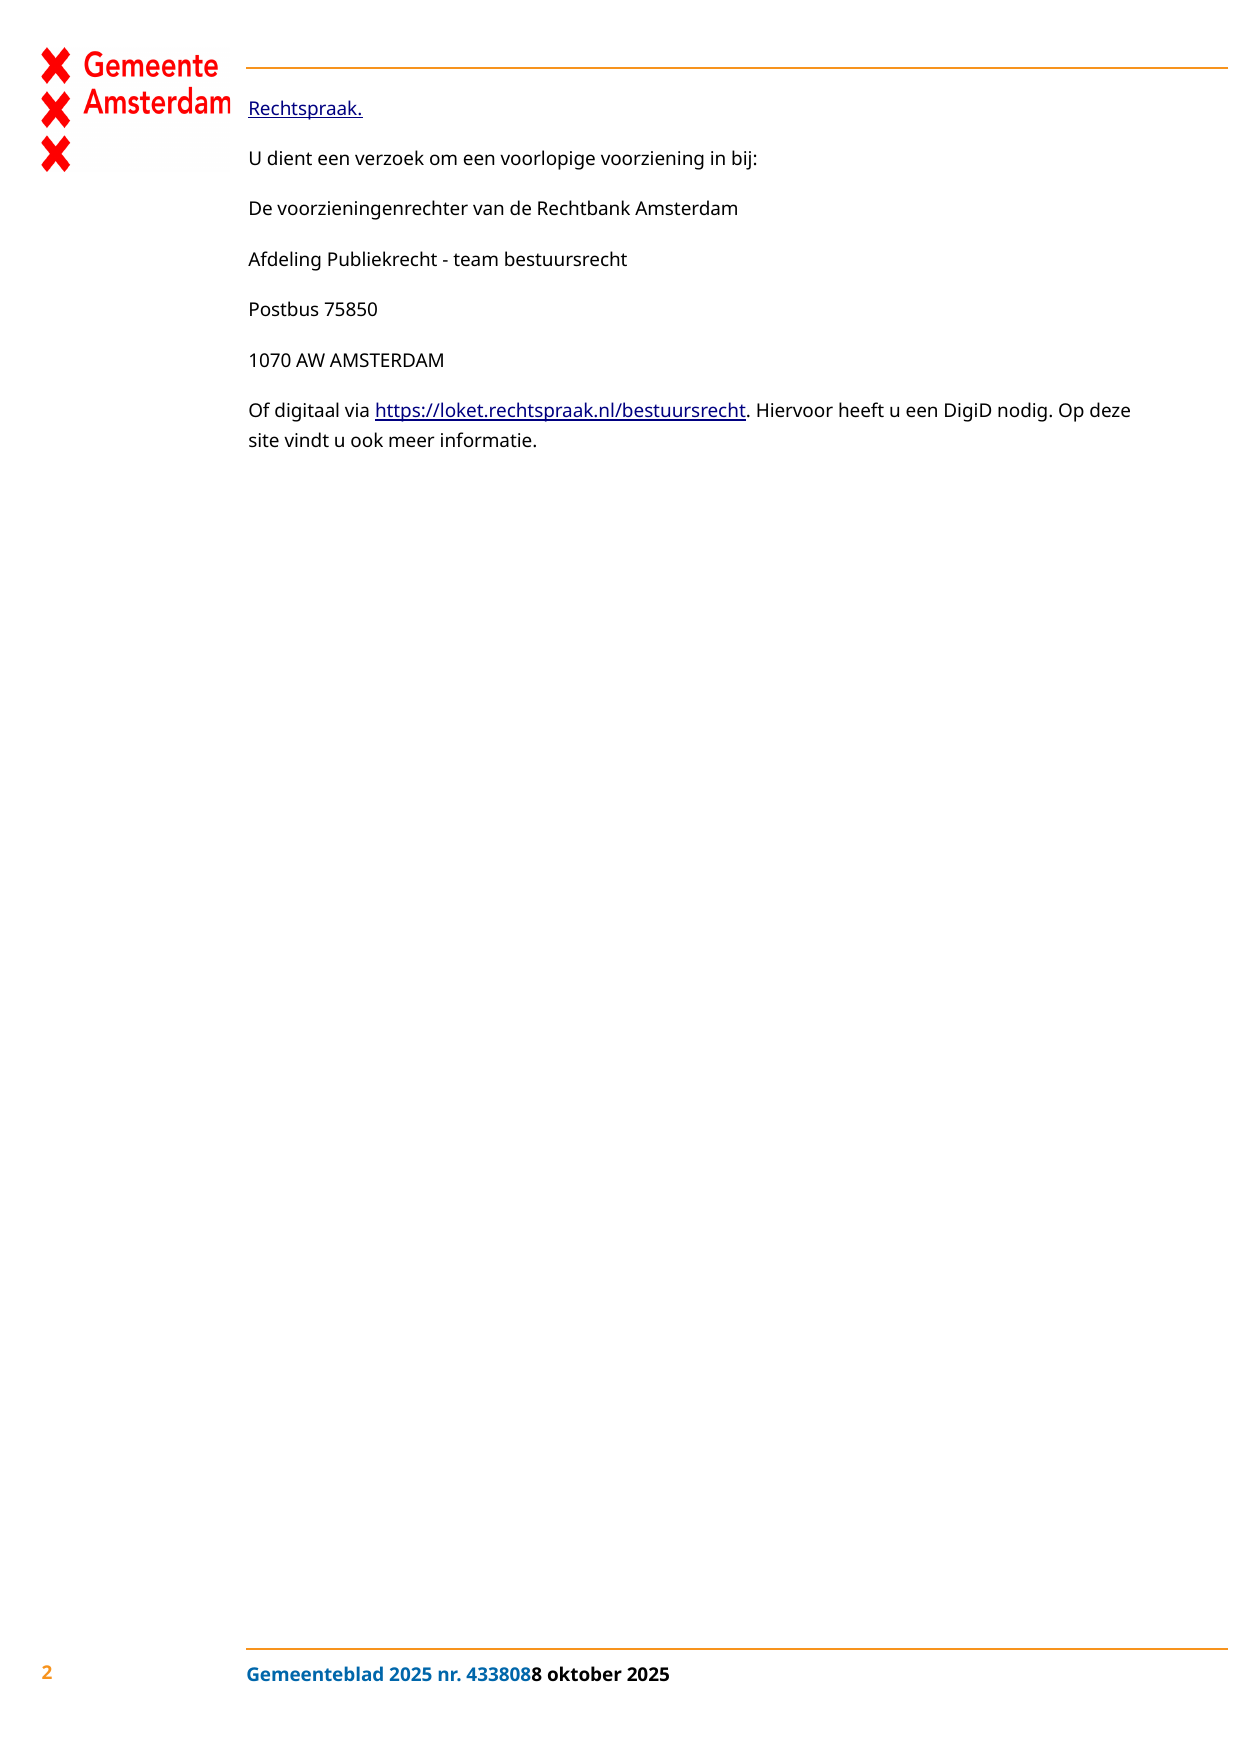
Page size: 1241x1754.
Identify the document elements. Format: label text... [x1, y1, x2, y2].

text De voorzieningenrechter van de Rechtbank Amsterdam [248, 196, 1152, 221]
text Postbus 75850 [248, 296, 1152, 322]
text Rechtspraak. [248, 95, 1152, 121]
text 1070 AW AMSTERDAM [248, 347, 1152, 373]
text U dient een verzoek om een voorlopige voorziening in bij: [248, 145, 1152, 171]
text Afdeling Publiekrecht - team bestuursrecht [248, 246, 1152, 272]
text Of digitaal via https://loket.rechtspraak.nl/bestuursrecht. Hiervoor heeft u een DigiD nodig. Op deze site vindt u ook meer informatie. [248, 397, 1152, 453]
picture [41, 47, 231, 172]
